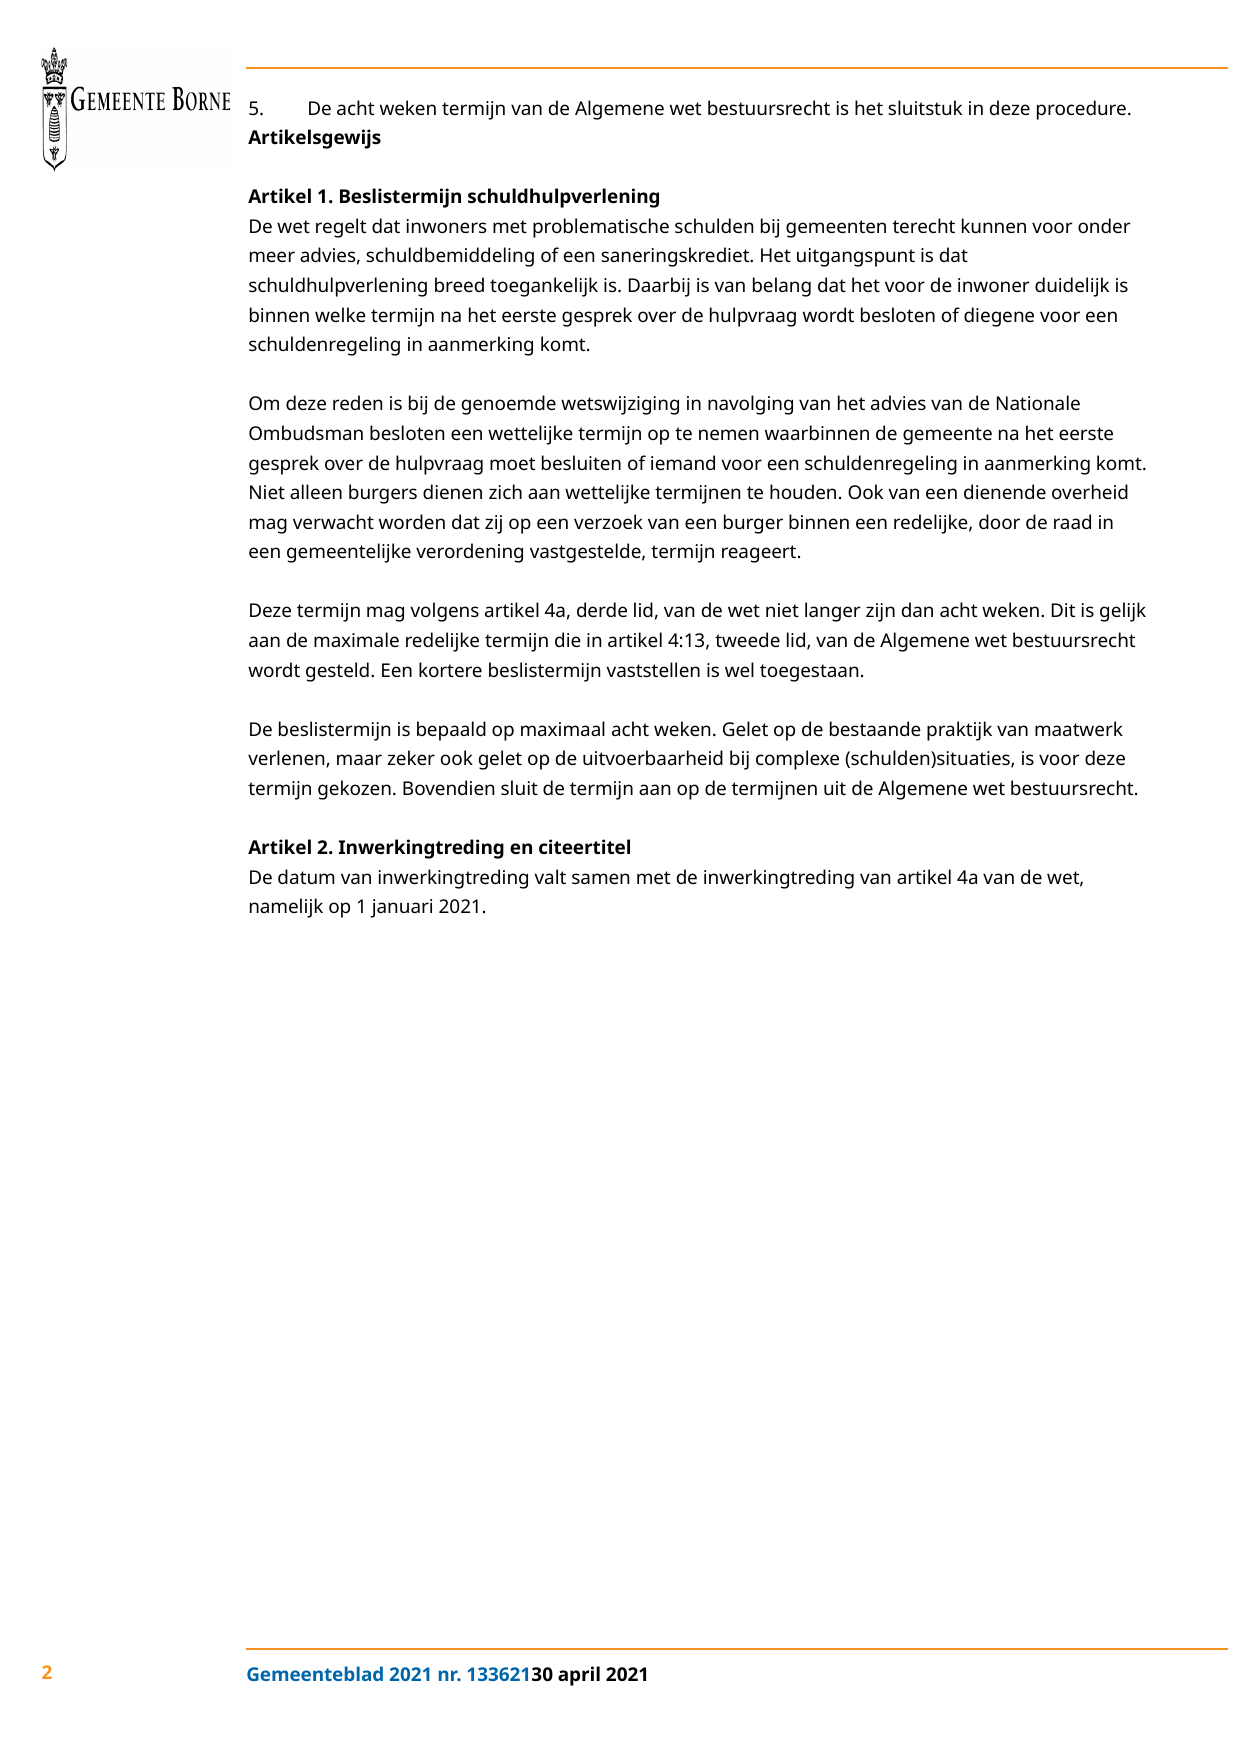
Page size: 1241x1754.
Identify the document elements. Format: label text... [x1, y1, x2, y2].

text Deze termijn mag volgens artikel 4a, derde lid, van de wet niet langer zijn dan acht weken. Dit is gelijk aan de maximale redelijke termijn die in artikel 4:13, tweede lid, van de Algemene wet bestuursrecht wordt gesteld. Een kortere beslistermijn vaststellen is wel toegestaan. [248, 598, 1152, 683]
text Artikelsgewijs [248, 124, 1152, 150]
text Artikel 1. Beslistermijn schuldhulpverlening [248, 183, 1152, 209]
text Om deze reden is bij de genoemde wetswijziging in navolging van het advies van de Nationale Ombudsman besloten een wettelijke termijn op te nemen waarbinnen de gemeente na het eerste gesprek over de hulpvraag moet besluiten of iemand voor een schuldenregeling in aanmerking komt. Niet alleen burgers dienen zich aan wettelijke termijnen te houden. Ook van een dienende overheid mag verwacht worden dat zij op een verzoek van een burger binnen een redelijke, door de raad in een gemeentelijke verordening vastgestelde, termijn reageert. [248, 391, 1152, 564]
text Artikel 2. Inwerkingtreding en citeertitel [248, 834, 1152, 860]
text De datum van inwerkingtreding valt samen met de inwerkingtreding van artikel 4a van de wet, namelijk op 1 januari 2021. [248, 864, 1152, 919]
text De wet regelt dat inwoners met problematische schulden bij gemeenten terecht kunnen voor onder meer advies, schuldbemiddeling of een saneringskrediet. Het uitgangspunt is dat schuldhulpverlening breed toegankelijk is. Daarbij is van belang dat het voor de inwoner duidelijk is binnen welke termijn na het eerste gesprek over de hulpvraag wordt besloten of diegene voor een schuldenregeling in aanmerking komt. [248, 213, 1152, 357]
text De beslistermijn is bepaald op maximaal acht weken. Gelet op de bestaande praktijk van maatwerk verlenen, maar zeker ook gelet op de uitvoerbaarheid bij complexe (schulden)situaties, is voor deze termijn gekozen. Bovendien sluit de termijn aan op de termijnen uit de Algemene wet bestuursrecht. [248, 716, 1152, 801]
picture [41, 47, 231, 172]
list De acht weken termijn van de Algemene wet bestuursrecht is het sluitstuk in deze procedure. [248, 95, 1152, 121]
